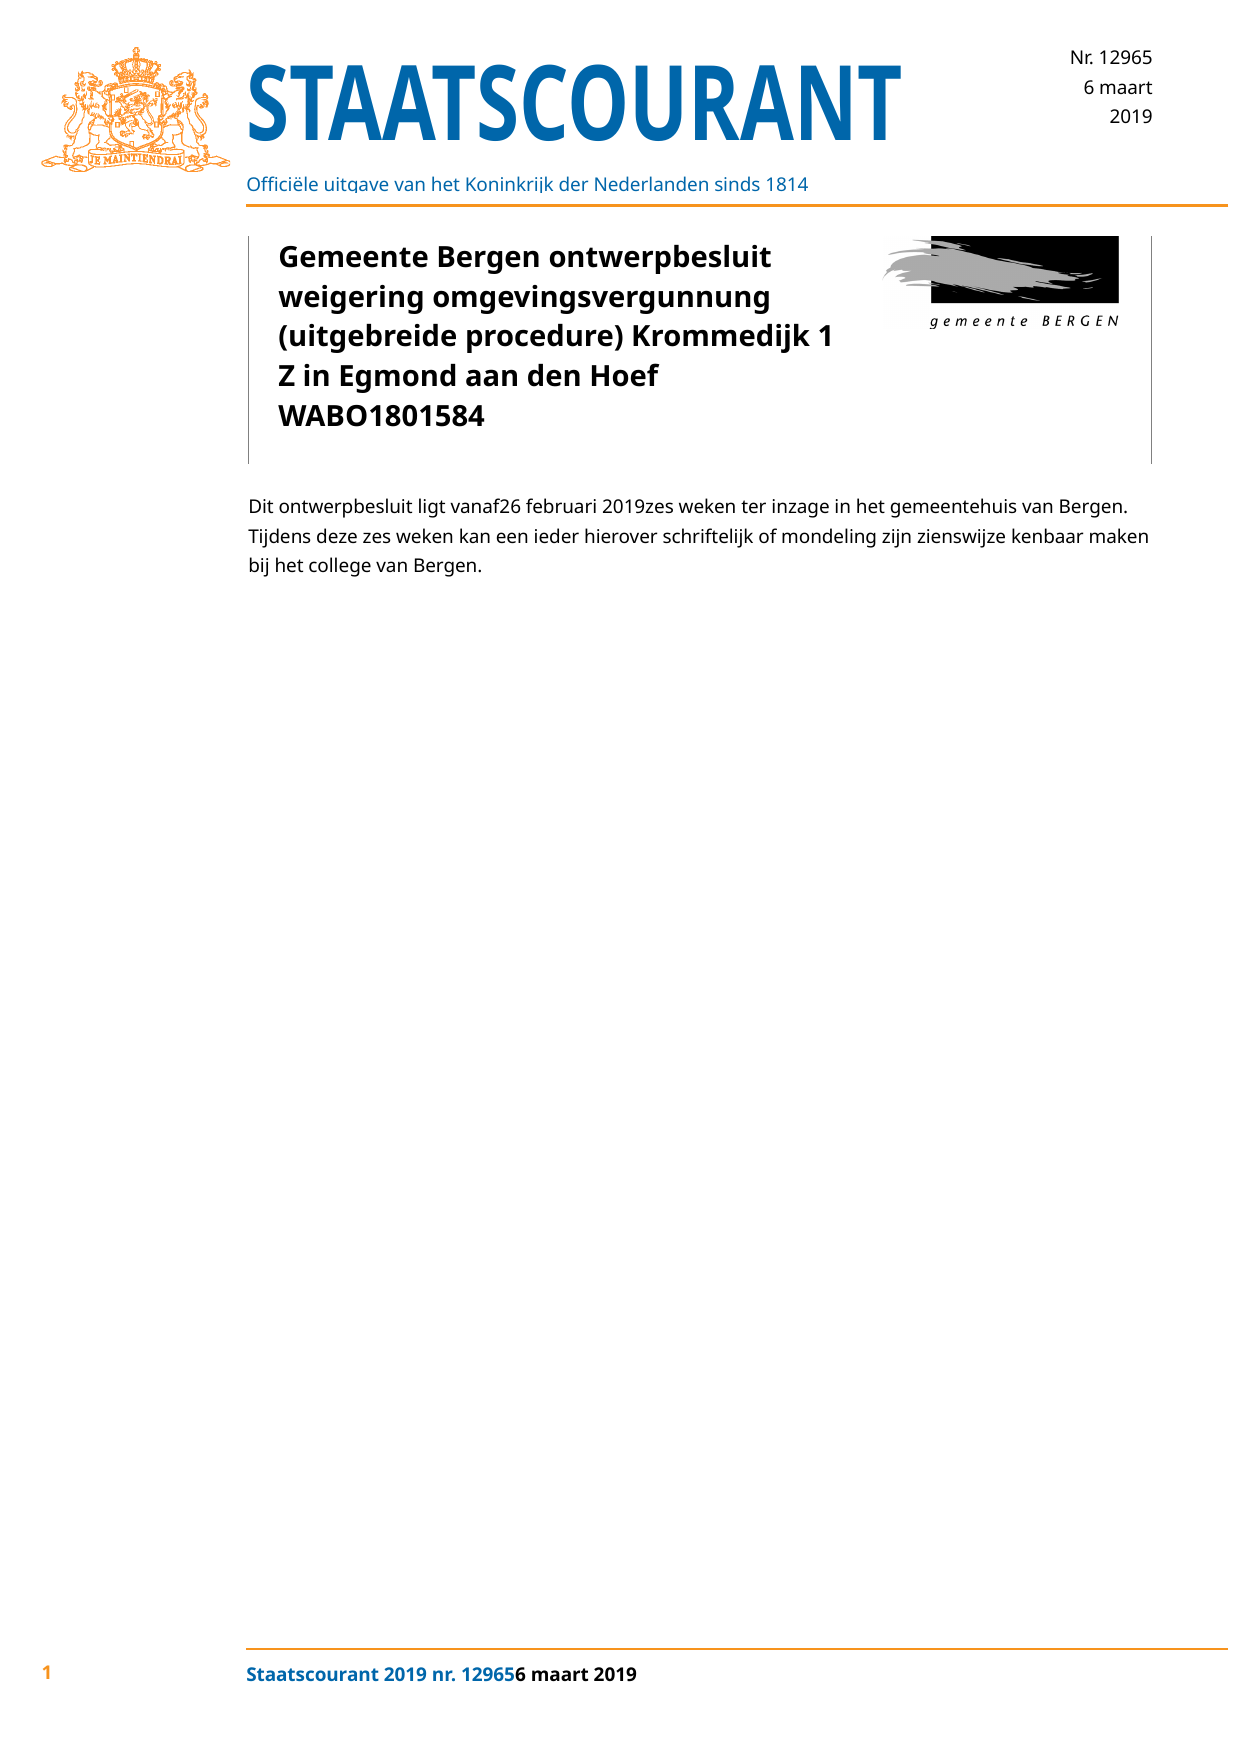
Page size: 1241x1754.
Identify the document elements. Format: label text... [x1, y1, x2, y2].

picture [41, 47, 231, 172]
picture [882, 236, 1119, 329]
table_header [850, 236, 1151, 464]
text Dit ontwerpbesluit ligt vanaf26 februari 2019zes weken ter inzage in het gemeentehuis van Bergen. Tijdens deze zes weken kan een ieder hierover schriftelijk of mondeling zijn zienswijze kenbaar maken bij het college van Bergen. [248, 493, 1152, 578]
table_header Gemeente Bergen ontwerpbesluit weigering omgevingsvergunnung (uitgebreide procedure) Krommedijk 1 Z in Egmond aan den Hoef WABO1801584 [249, 236, 850, 464]
